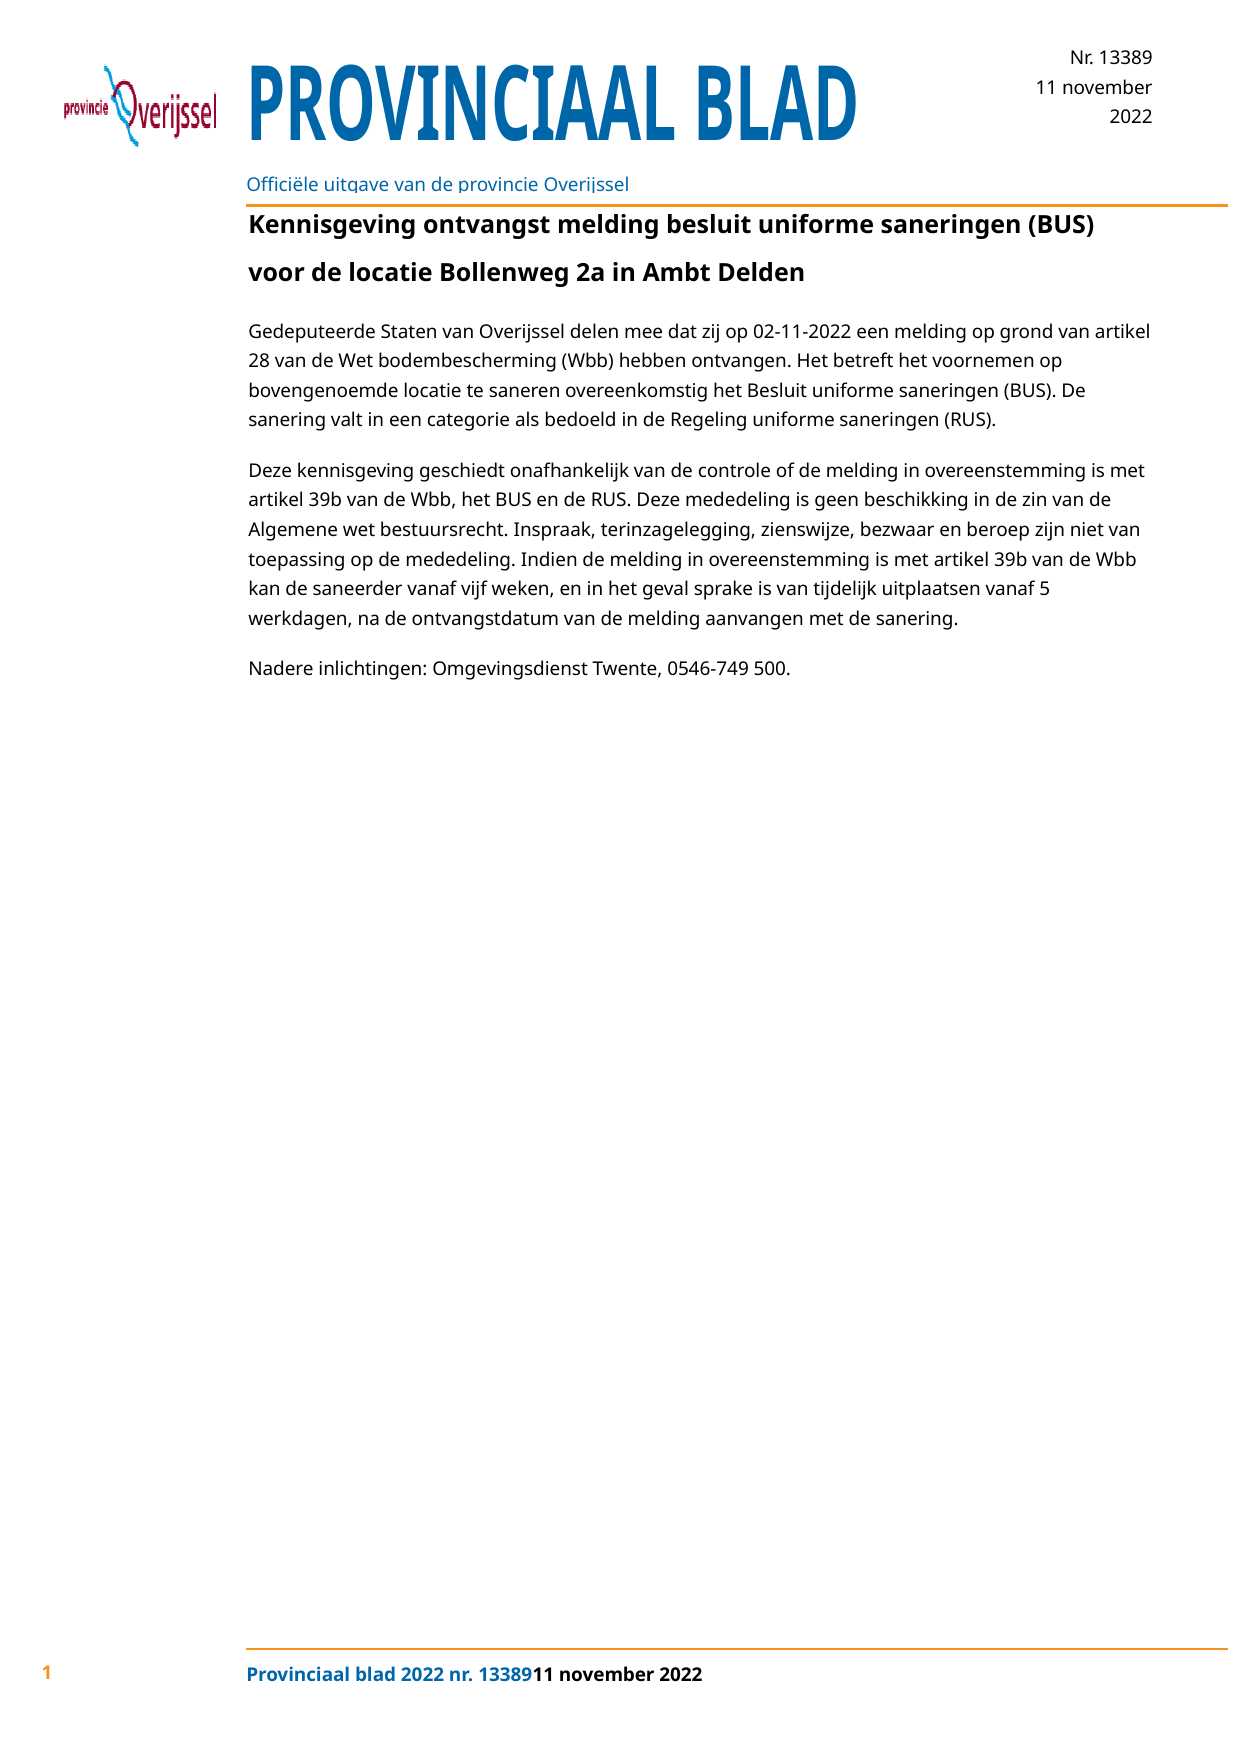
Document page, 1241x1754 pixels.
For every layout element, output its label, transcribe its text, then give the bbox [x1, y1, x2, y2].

text Gedeputeerde Staten van Overijssel delen mee dat zij op 02-11-2022 een melding op grond van artikel 28 van de Wet bodembescherming (Wbb) hebben ontvangen. Het betreft het voornemen op bovengenoemde locatie te saneren overeenkomstig het Besluit uniforme saneringen (BUS). De sanering valt in een categorie als bedoeld in de Regeling uniforme saneringen (RUS). [248, 318, 1152, 432]
text Nadere inlichtingen: Omgevingsdienst Twente, 0546-749 500. [248, 655, 1152, 681]
picture [41, 47, 231, 172]
text Kennisgeving ontvangst melding besluit uniforme saneringen (BUS) voor de locatie Bollenweg 2a in Ambt Delden [248, 207, 1152, 288]
text Deze kennisgeving geschiedt onafhankelijk van de controle of de melding in overeenstemming is met artikel 39b van de Wbb, het BUS en de RUS. Deze mededeling is geen beschikking in de zin van de Algemene wet bestuursrecht. Inspraak, terinzagelegging, zienswijze, bezwaar en beroep zijn niet van toepassing op de mededeling. Indien de melding in overeenstemming is met artikel 39b van de Wbb kan de saneerder vanaf vijf weken, en in het geval sprake is van tijdelijk uitplaatsen vanaf 5 werkdagen, na de ontvangstdatum van de melding aanvangen met de sanering. [248, 457, 1152, 631]
